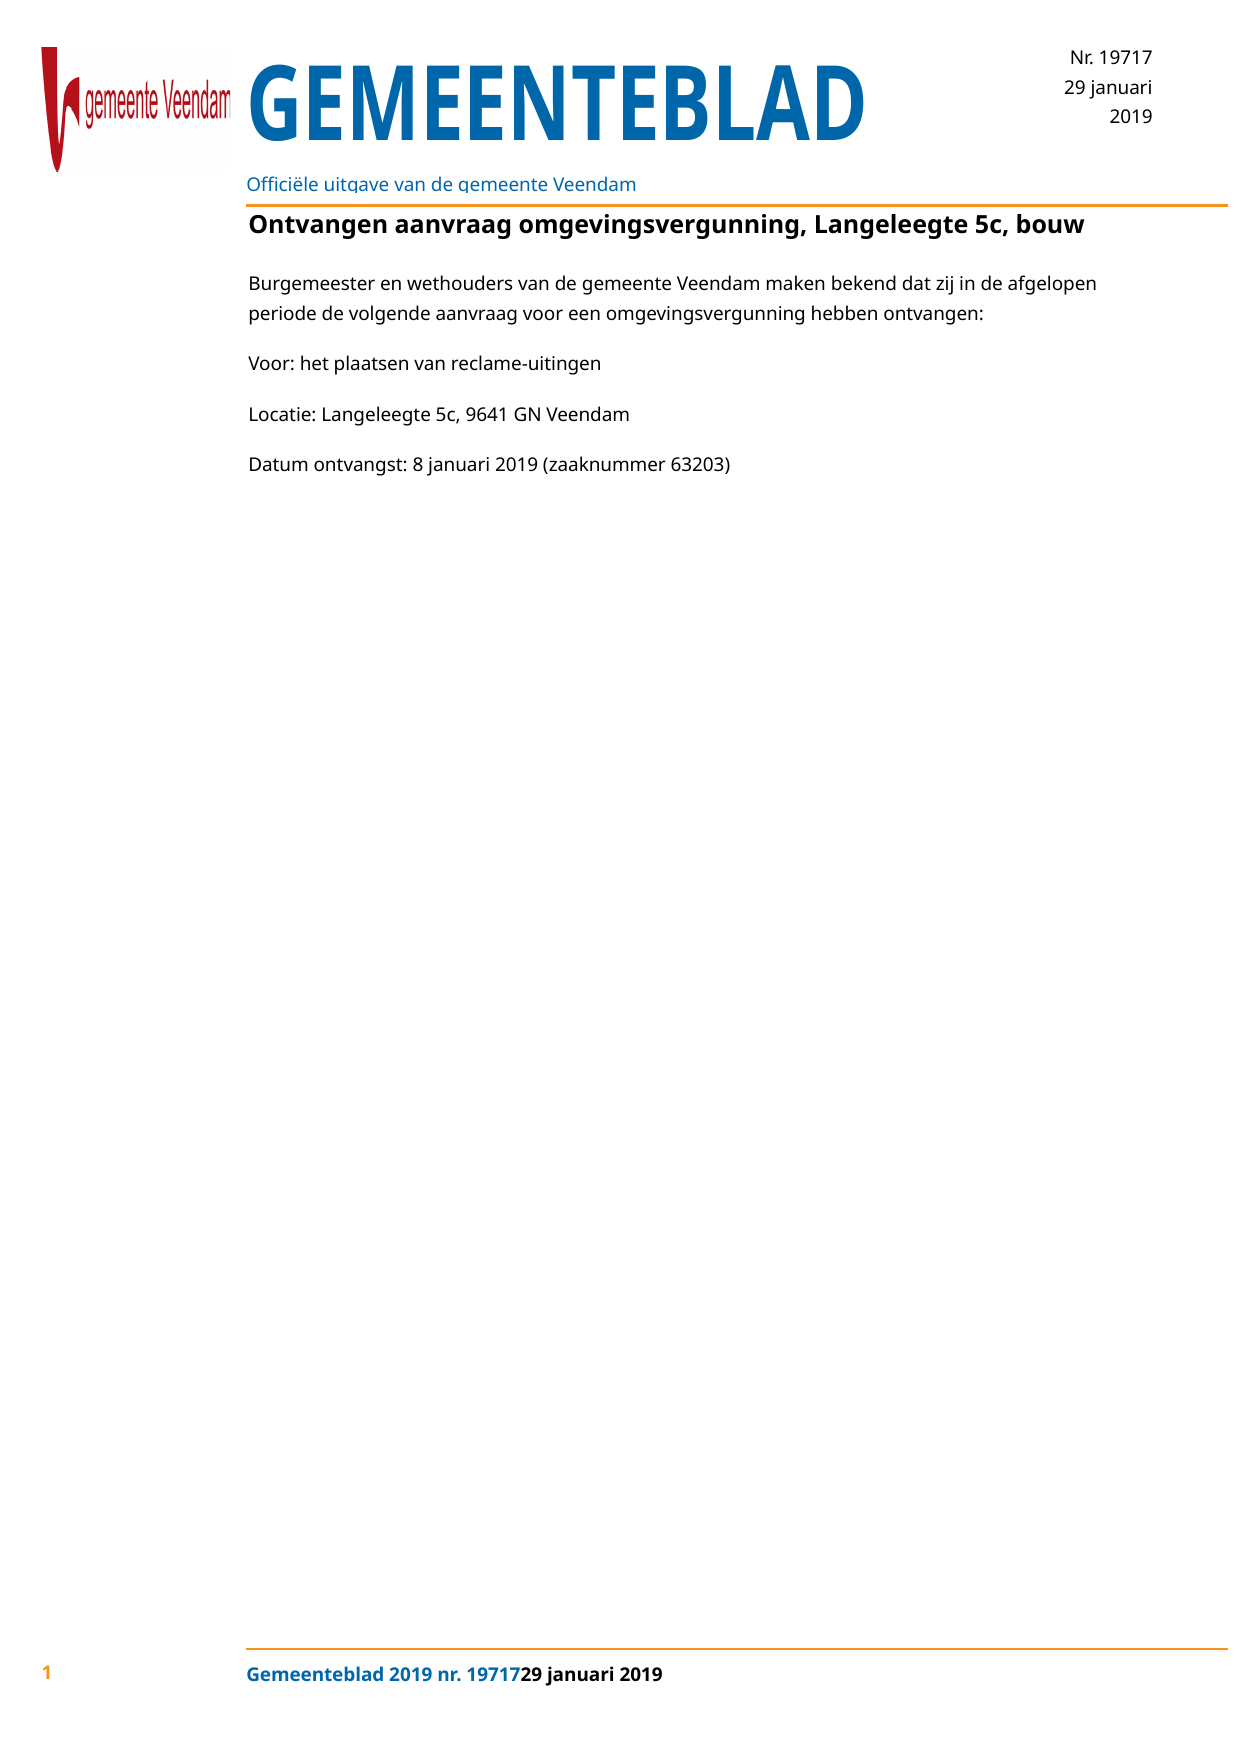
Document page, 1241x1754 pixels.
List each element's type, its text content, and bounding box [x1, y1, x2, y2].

picture [41, 47, 231, 172]
text Burgemeester en wethouders van de gemeente Veendam maken bekend dat zij in de afgelopen periode de volgende aanvraag voor een omgevingsvergunning hebben ontvangen: [248, 270, 1152, 326]
text Voor: het plaatsen van reclame-uitingen [248, 350, 1152, 376]
text Locatie: Langeleegte 5c, 9641 GN Veendam [248, 401, 1152, 426]
text Ontvangen aanvraag omgevingsvergunning, Langeleegte 5c, bouw [248, 207, 1152, 241]
text Datum ontvangst: 8 januari 2019 (zaaknummer 63203) [248, 451, 1152, 477]
